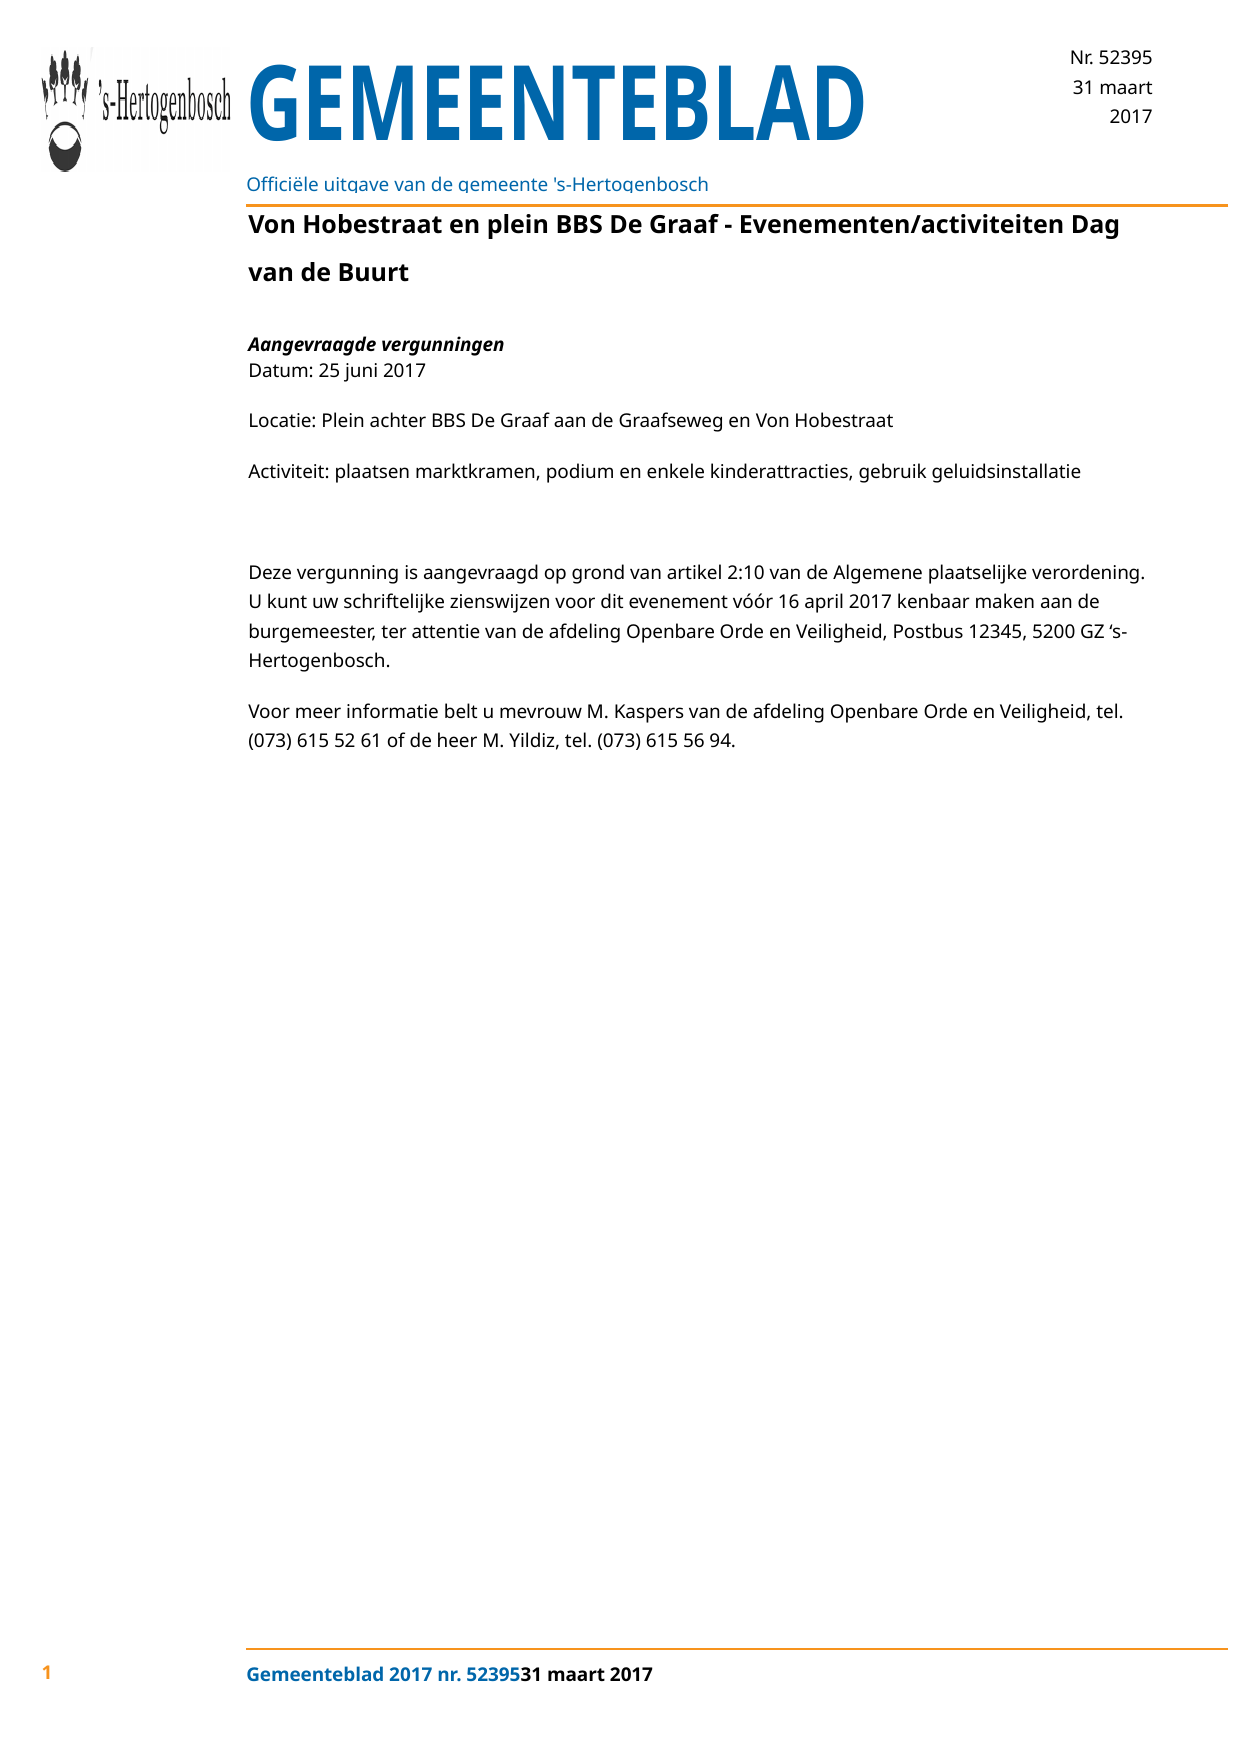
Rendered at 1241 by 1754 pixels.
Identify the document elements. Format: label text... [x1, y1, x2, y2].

text Activiteit: plaatsen marktkramen, podium en enkele kinderattracties, gebruik geluidsinstallatie [248, 458, 1152, 484]
text Aangevraagde vergunningen [248, 331, 1152, 357]
text Locatie: Plein achter BBS De Graaf aan de Graafseweg en Von Hobestraat [248, 408, 1152, 433]
picture [41, 47, 231, 172]
text Voor meer informatie belt u mevrouw M. Kaspers van de afdeling Openbare Orde en Veiligheid, tel. (073) 615 52 61 of de heer M. Yildiz, tel. (073) 615 56 94. [248, 698, 1152, 753]
text Datum: 25 juni 2017 [248, 357, 1152, 383]
text Deze vergunning is aangevraagd op grond van artikel 2:10 van de Algemene plaatselijke verordening. U kunt uw schriftelijke zienswijzen voor dit evenement vóór 16 april 2017 kenbaar maken aan de burgemeester, ter attentie van de afdeling Openbare Orde en Veiligheid, Postbus 12345, 5200 GZ ‘s-Hertogenbosch. [248, 559, 1152, 673]
text Von Hobestraat en plein BBS De Graaf - Evenementen/activiteiten Dag van de Buurt [248, 207, 1152, 288]
